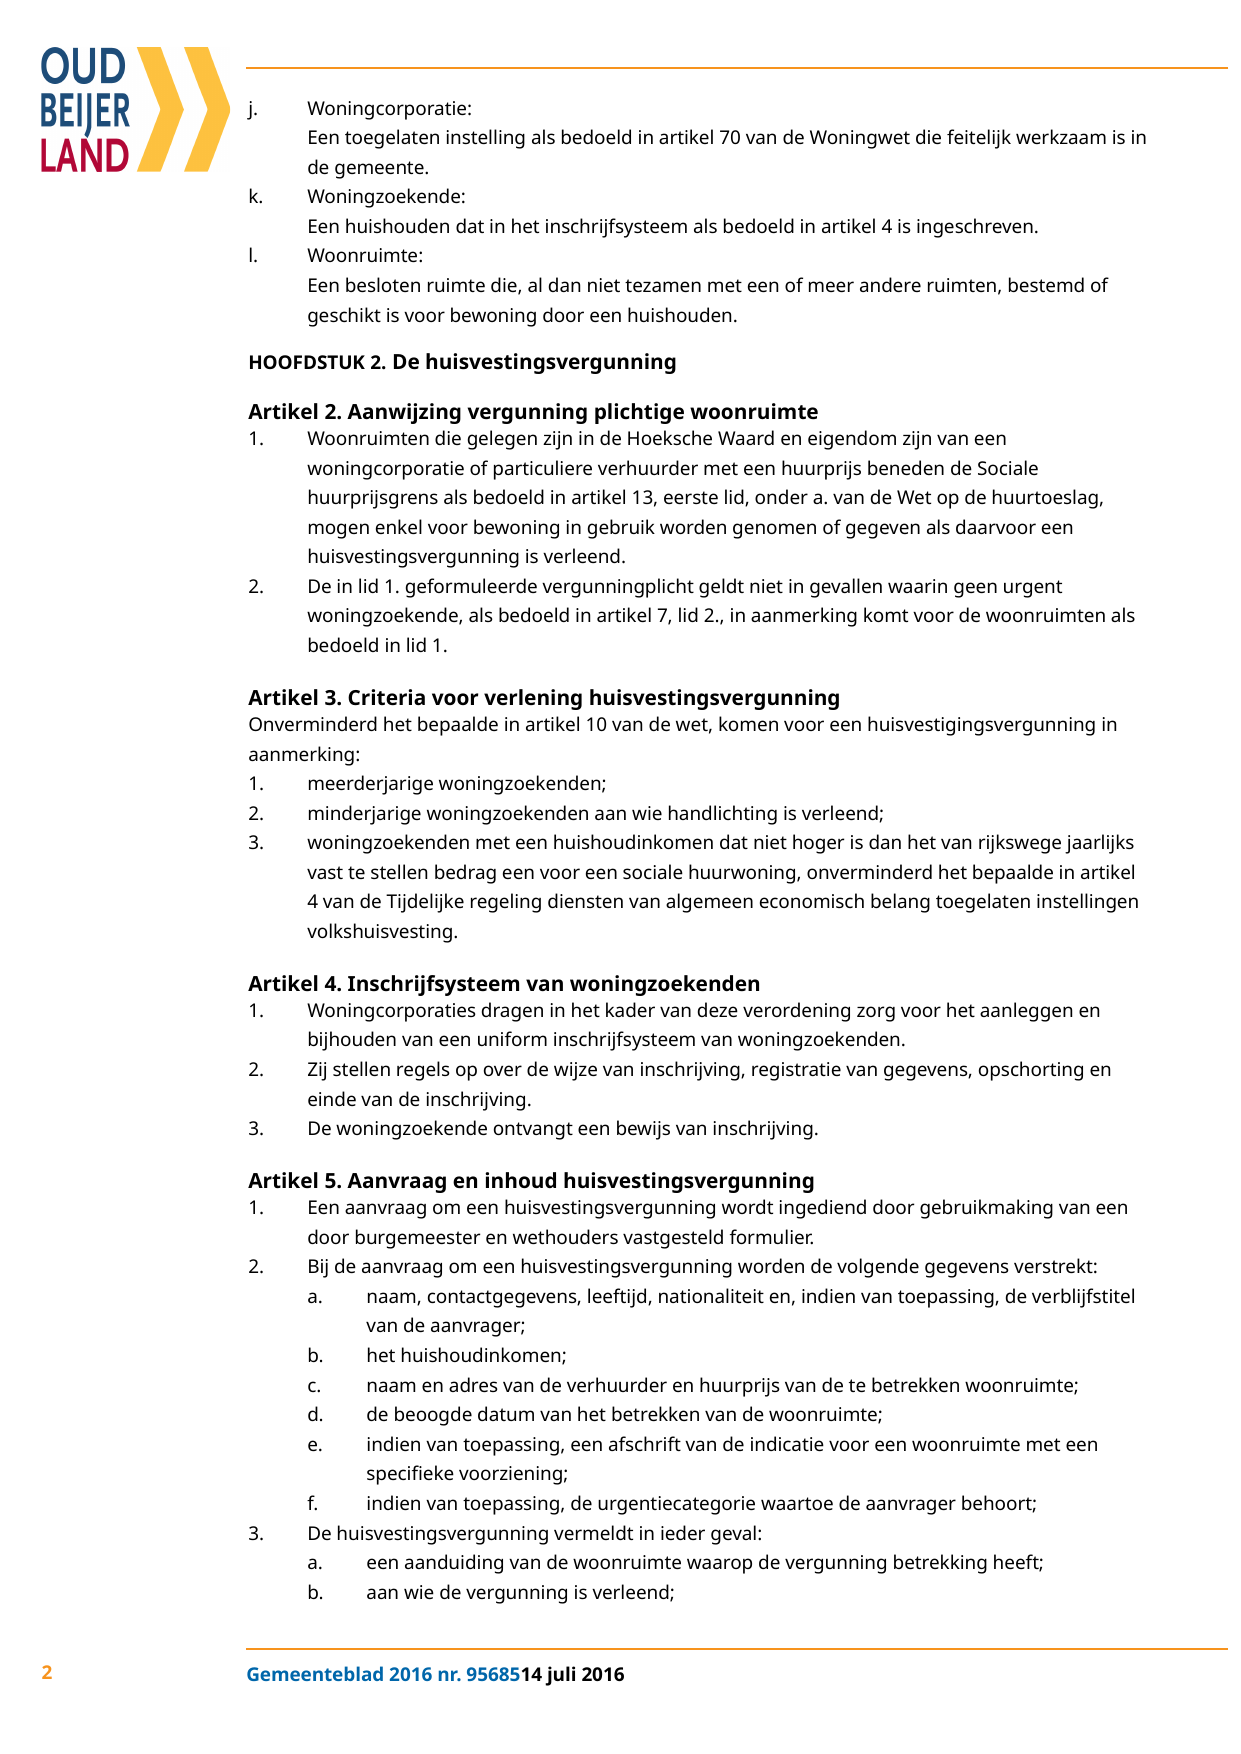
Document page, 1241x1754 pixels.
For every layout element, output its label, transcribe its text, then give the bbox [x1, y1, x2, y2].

list Een aanvraag om een huisvestingsvergunning wordt ingediend door gebruikmaking van een door burgemeester en wethouders vastgesteld formulier. [248, 1194, 1152, 1249]
list aan wie de vergunning is verleend; [307, 1579, 1152, 1604]
list Een besloten ruimte die, al dan niet tezamen met een of meer andere ruimten, bestemd of geschikt is voor bewoning door een huishouden. [248, 272, 1152, 328]
list De woningzoekende ontvangt een bewijs van inschrijving. [248, 1115, 1152, 1141]
text Artikel 4. Inschrijfsysteem van woningzoekenden [248, 969, 1152, 997]
list een aanduiding van de woonruimte waarop de vergunning betrekking heeft; [307, 1549, 1152, 1575]
list Een huishouden dat in het inschrijfsysteem als bedoeld in artikel 4 is ingeschreven. [248, 213, 1152, 239]
list De huisvestingsvergunning vermeldt in ieder geval: [248, 1520, 1152, 1545]
text Onverminderd het bepaalde in artikel 10 van de wet, komen voor een huisvestigingsvergunning in aanmerking: [248, 711, 1152, 766]
list Woningcorporatie: [248, 95, 1152, 121]
list meerderjarige woningzoekenden; [248, 770, 1152, 796]
list Een toegelaten instelling als bedoeld in artikel 70 van de Woningwet die feitelijk werkzaam is in de gemeente. [248, 124, 1152, 180]
list Woningzoekende: [248, 183, 1152, 209]
list Bij de aanvraag om een huisvestingsvergunning worden de volgende gegevens verstrekt: [248, 1253, 1152, 1279]
list woningzoekenden met een huishoudinkomen dat niet hoger is dan het van rijkswege jaarlijks vast te stellen bedrag een voor een sociale huurwoning, onverminderd het bepaalde in artikel 4 van de Tijdelijke regeling diensten van algemeen economisch belang toegelaten instellingen volkshuisvesting. [248, 829, 1152, 944]
picture [41, 47, 231, 172]
list Zij stellen regels op over de wijze van inschrijving, registratie van gegevens, opschorting en einde van de inschrijving. [248, 1056, 1152, 1112]
list indien van toepassing, een afschrift van de indicatie voor een woonruimte met een specifieke voorziening; [307, 1431, 1152, 1486]
list naam, contactgegevens, leeftijd, nationaliteit en, indien van toepassing, de verblijfstitel van de aanvrager; [307, 1283, 1152, 1338]
text Artikel 2. Aanwijzing vergunning plichtige woonruimte [248, 397, 1152, 425]
text HOOFDSTUK 2. De huisvestingsvergunning [248, 347, 1152, 376]
text Artikel 5. Aanvraag en inhoud huisvestingsvergunning [248, 1166, 1152, 1194]
list indien van toepassing, de urgentiecategorie waartoe de aanvrager behoort; [307, 1490, 1152, 1516]
list het huishoudinkomen; [307, 1342, 1152, 1368]
list De in lid 1. geformuleerde vergunningplicht geldt niet in gevallen waarin geen urgent woningzoekende, als bedoeld in artikel 7, lid 2., in aanmerking komt voor de woonruimten als bedoeld in lid 1. [248, 573, 1152, 658]
text Artikel 3. Criteria voor verlening huisvestingsvergunning [248, 683, 1152, 711]
list Woonruimten die gelegen zijn in de Hoeksche Waard en eigendom zijn van een woningcorporatie of particuliere verhuurder met een huurprijs beneden de Sociale huurprijsgrens als bedoeld in artikel 13, eerste lid, onder a. van de Wet op de huurtoeslag, mogen enkel voor bewoning in gebruik worden genomen of gegeven als daarvoor een huisvestingsvergunning is verleend. [248, 425, 1152, 569]
list Woonruimte: [248, 243, 1152, 268]
list naam en adres van de verhuurder en huurprijs van de te betrekken woonruimte; [307, 1372, 1152, 1397]
list Woningcorporaties dragen in het kader van deze verordening zorg voor het aanleggen en bijhouden van een uniform inschrijfsysteem van woningzoekenden. [248, 997, 1152, 1052]
list minderjarige woningzoekenden aan wie handlichting is verleend; [248, 800, 1152, 826]
list de beoogde datum van het betrekken van de woonruimte; [307, 1401, 1152, 1427]
